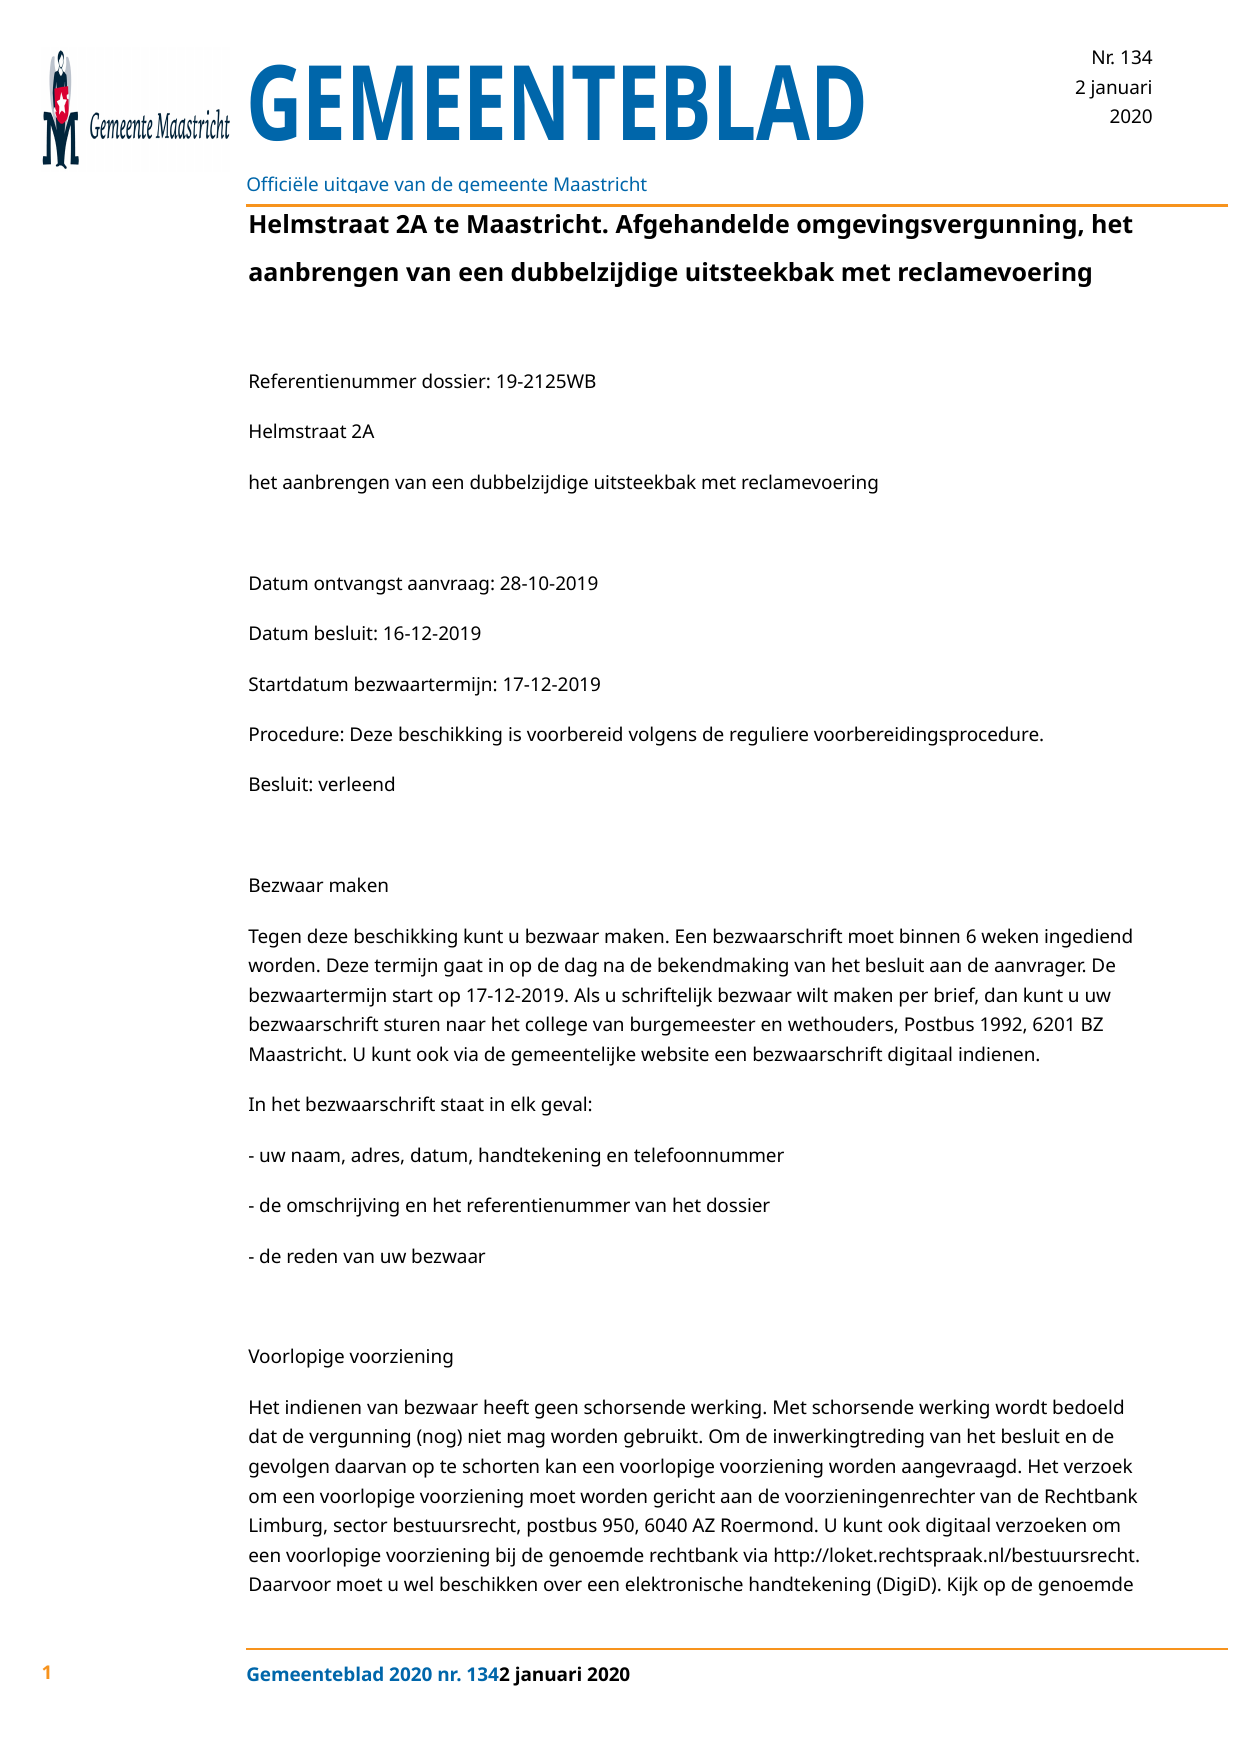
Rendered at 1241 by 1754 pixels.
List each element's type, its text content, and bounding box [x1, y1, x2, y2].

text In het bezwaarschrift staat in elk geval: [248, 1092, 1152, 1117]
text Besluit: verleend [248, 772, 1152, 797]
text - de omschrijving en het referentienummer van het dossier [248, 1192, 1152, 1218]
text Helmstraat 2A te Maastricht. Afgehandelde omgevingsvergunning, het aanbrengen van een dubbelzijdige uitsteekbak met reclamevoering [248, 207, 1152, 288]
text - uw naam, adres, datum, handtekening en telefoonnummer [248, 1142, 1152, 1168]
text Datum besluit: 16-12-2019 [248, 620, 1152, 646]
text Tegen deze beschikking kunt u bezwaar maken. Een bezwaarschrift moet binnen 6 weken ingediend worden. Deze termijn gaat in op de dag na de bekendmaking van het besluit aan de aanvrager. De bezwaartermijn start op 17-12-2019. Als u schriftelijk bezwaar wilt maken per brief, dan kunt u uw bezwaarschrift sturen naar het college van burgemeester en wethouders, Postbus 1992, 6201 BZ Maastricht. U kunt ook via de gemeentelijke website een bezwaarschrift digitaal indienen. [248, 923, 1152, 1067]
text Voorlopige voorziening [248, 1344, 1152, 1369]
text Bezwaar maken [248, 872, 1152, 898]
text het aanbrengen van een dubbelzijdige uitsteekbak met reclamevoering [248, 469, 1152, 495]
text Het indienen van bezwaar heeft geen schorsende werking. Met schorsende werking wordt bedoeld dat de vergunning (nog) niet mag worden gebruikt. Om de inwerkingtreding van het besluit en de gevolgen daarvan op te schorten kan een voorlopige voorziening worden aangevraagd. Het verzoek om een voorlopige voorziening moet worden gericht aan de voorzieningenrechter van de Rechtbank Limburg, sector bestuursrecht, postbus 950, 6040 AZ Roermond. U kunt ook digitaal verzoeken om een voorlopige voorziening bij de genoemde rechtbank via http://loket.rechtspraak.nl/bestuursrecht. Daarvoor moet u wel beschikken over een elektronische handtekening (DigiD). Kijk op de genoemde [248, 1394, 1152, 1597]
text Procedure: Deze beschikking is voorbereid volgens de reguliere voorbereidingsprocedure. [248, 721, 1152, 747]
picture [41, 47, 231, 172]
text Datum ontvangst aanvraag: 28-10-2019 [248, 570, 1152, 596]
text Startdatum bezwaartermijn: 17-12-2019 [248, 671, 1152, 697]
text Helmstraat 2A [248, 419, 1152, 444]
text - de reden van uw bezwaar [248, 1243, 1152, 1269]
text Referentienummer dossier: 19-2125WB [248, 368, 1152, 394]
